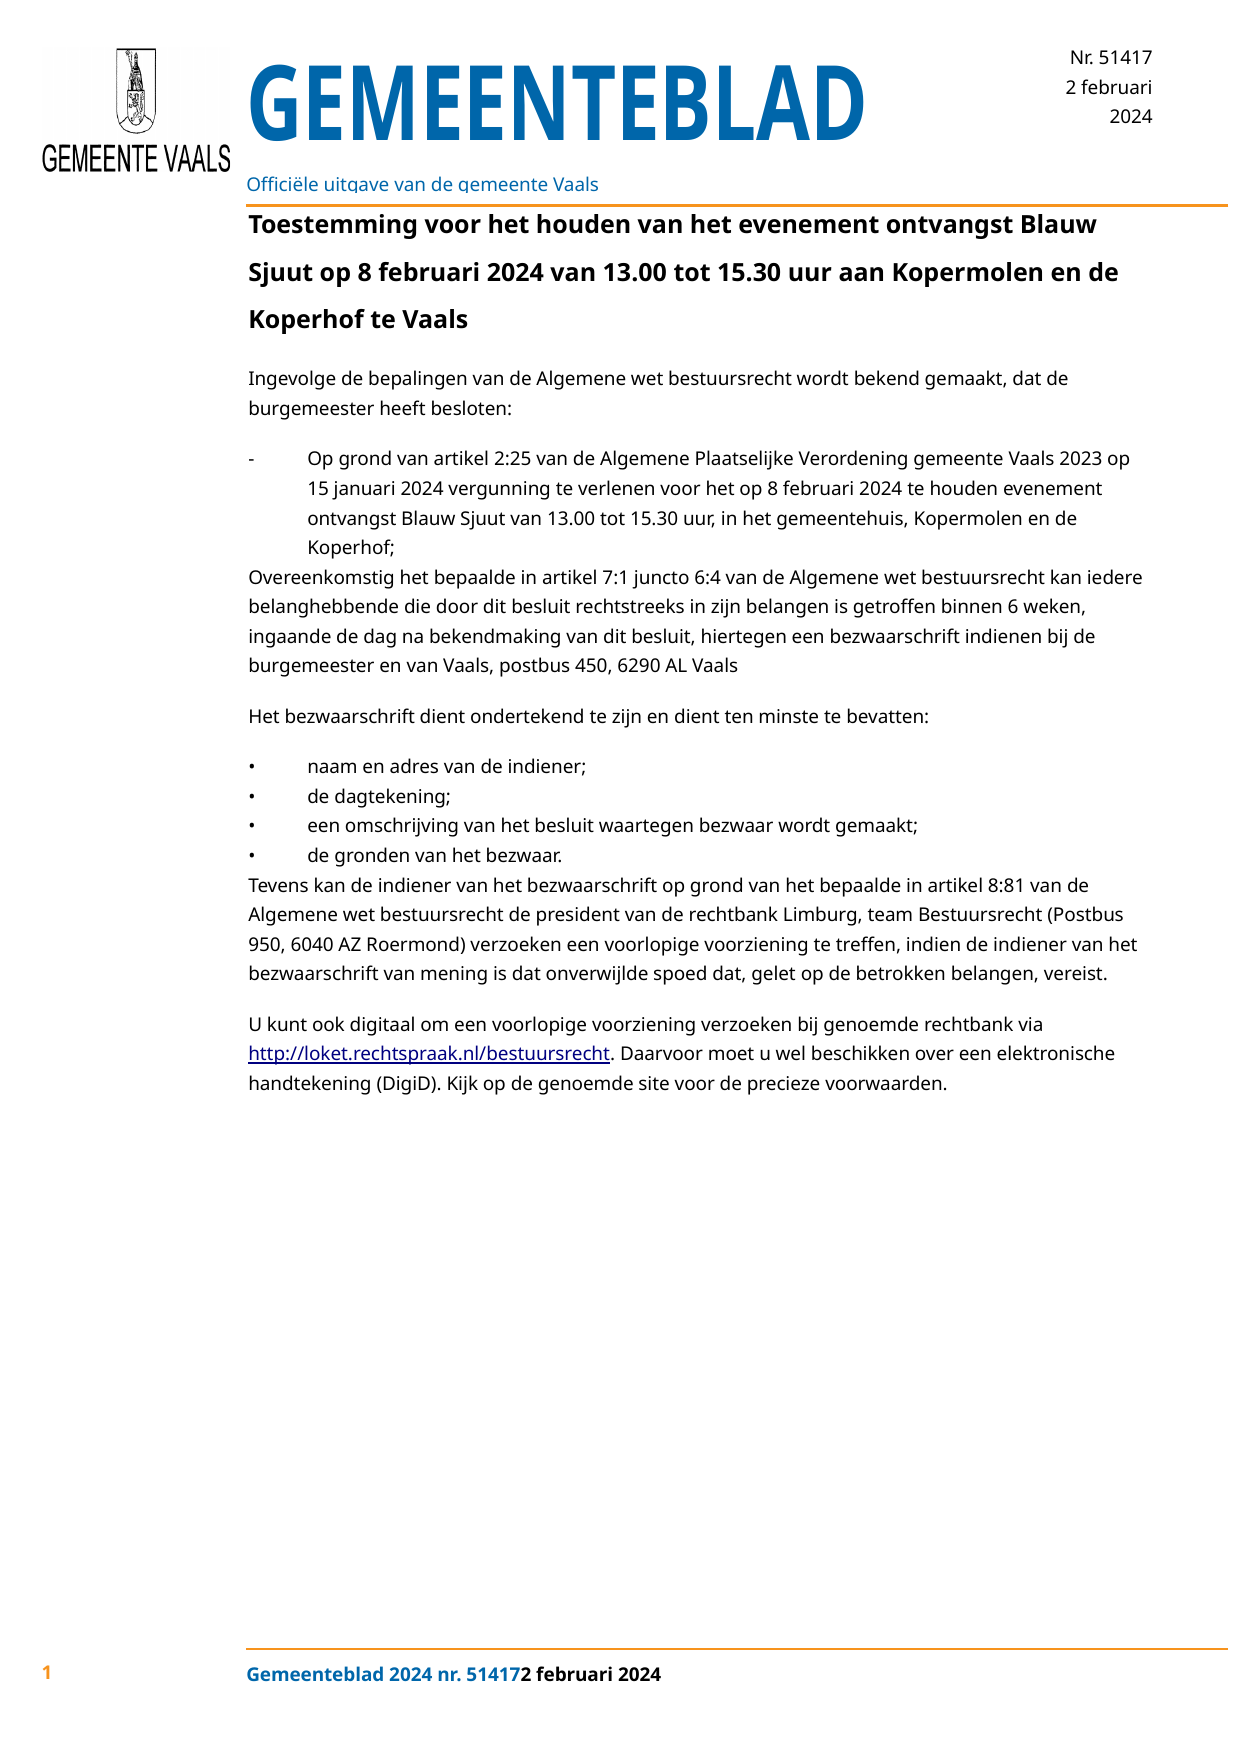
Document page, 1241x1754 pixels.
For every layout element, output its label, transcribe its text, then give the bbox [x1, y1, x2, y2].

text Het bezwaarschrift dient ondertekend te zijn en dient ten minste te bevatten: [248, 703, 1152, 729]
text U kunt ook digitaal om een voorlopige voorziening verzoeken bij genoemde rechtbank via http://loket.rechtspraak.nl/bestuursrecht. Daarvoor moet u wel beschikken over een elektronische handtekening (DigiD). Kijk op de genoemde site voor de precieze voorwaarden. [248, 1011, 1152, 1096]
list een omschrijving van het besluit waartegen bezwaar wordt gemaakt; [248, 813, 1152, 838]
list naam en adres van de indiener; [248, 753, 1152, 779]
text Ingevolge de bepalingen van de Algemene wet bestuursrecht wordt bekend gemaakt, dat de burgemeester heeft besloten: [248, 366, 1152, 421]
list de dagtekening; [248, 783, 1152, 809]
list Op grond van artikel 2:25 van de Algemene Plaatselijke Verordening gemeente Vaals 2023 op 15 januari 2024 vergunning te verlenen voor het op 8 februari 2024 te houden evenement ontvangst Blauw Sjuut van 13.00 tot 15.30 uur, in het gemeentehuis, Kopermolen en de Koperhof; [248, 446, 1152, 560]
list de gronden van het bezwaar. [248, 842, 1152, 868]
text Tevens kan de indiener van het bezwaarschrift op grond van het bepaalde in artikel 8:81 van de Algemene wet bestuursrecht de president van de rechtbank Limburg, team Bestuursrecht (Postbus 950, 6040 AZ Roermond) verzoeken een voorlopige voorziening te treffen, indien de indiener van het bezwaarschrift van mening is dat onverwijlde spoed dat, gelet op de betrokken belangen, vereist. [248, 872, 1152, 986]
picture [41, 47, 231, 172]
text Toestemming voor het houden van het evenement ontvangst Blauw Sjuut op 8 februari 2024 van 13.00 tot 15.30 uur aan Kopermolen en de Koperhof te Vaals [248, 207, 1152, 336]
text Overeenkomstig het bepaalde in artikel 7:1 juncto 6:4 van de Algemene wet bestuursrecht kan iedere belanghebbende die door dit besluit rechtstreeks in zijn belangen is getroffen binnen 6 weken, ingaande de dag na bekendmaking van dit besluit, hiertegen een bezwaarschrift indienen bij de burgemeester en van Vaals, postbus 450, 6290 AL Vaals [248, 564, 1152, 678]
